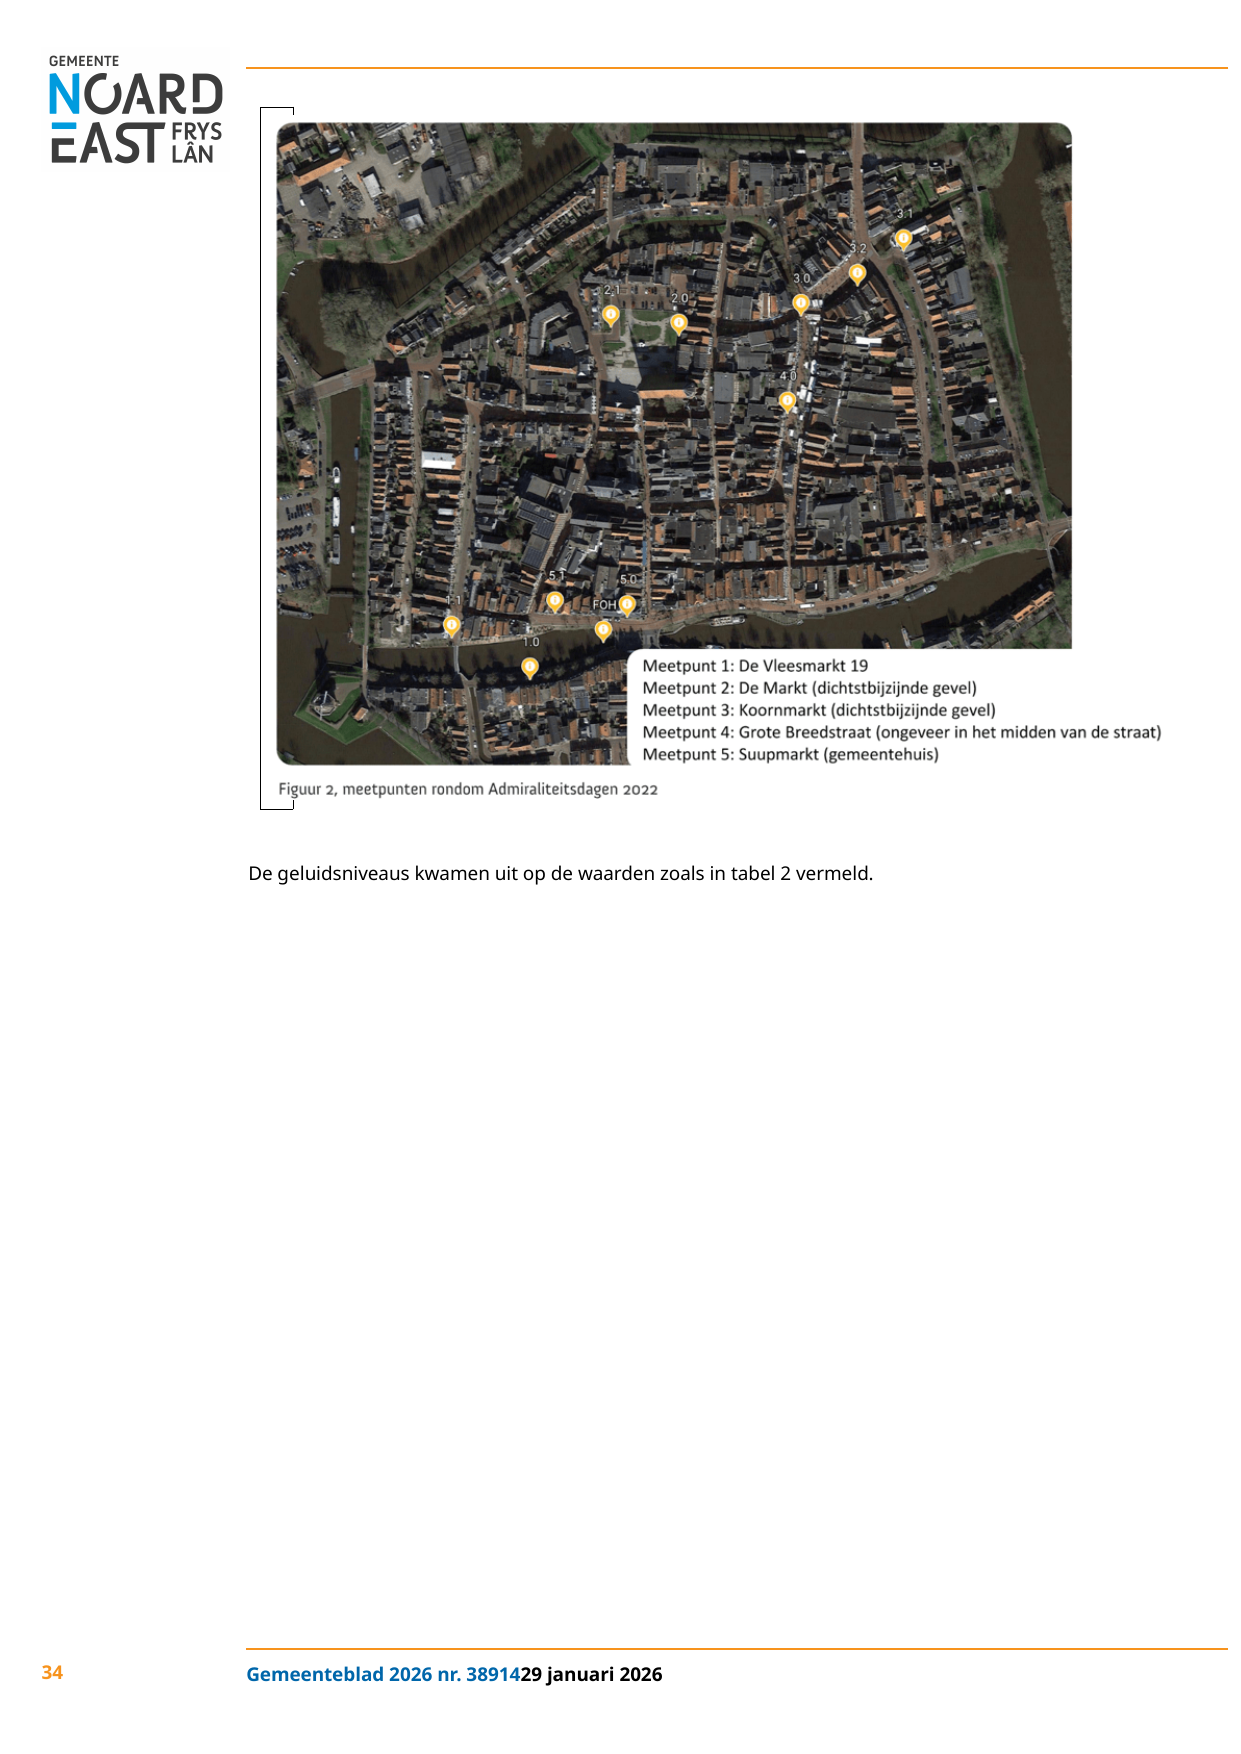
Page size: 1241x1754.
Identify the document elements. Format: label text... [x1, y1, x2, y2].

picture [41, 47, 231, 172]
text De geluidsniveaus kwamen uit op de waarden zoals in tabel 2 vermeld. [248, 860, 1152, 886]
picture [268, 115, 1173, 800]
